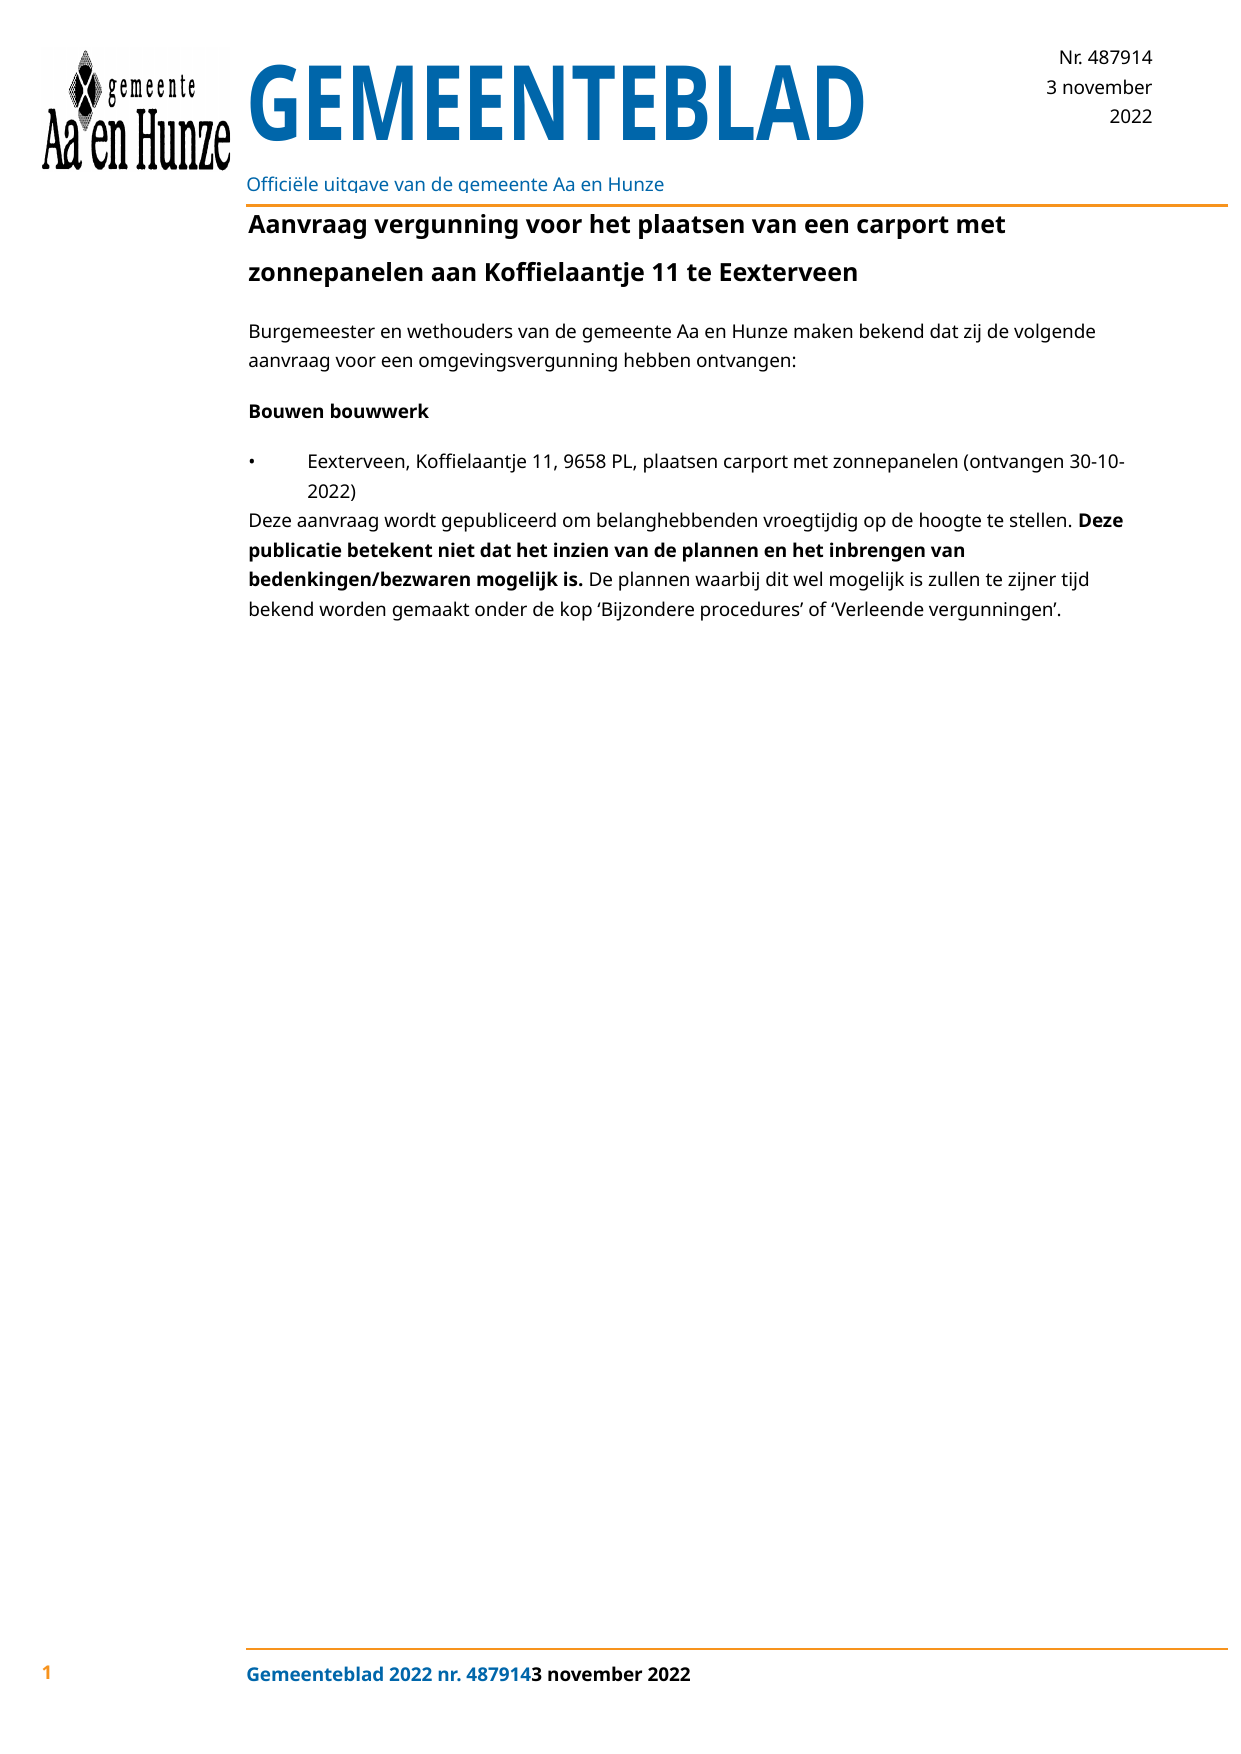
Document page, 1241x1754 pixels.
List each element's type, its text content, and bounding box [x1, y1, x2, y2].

text Bouwen bouwwerk [248, 398, 1152, 424]
text Burgemeester en wethouders van de gemeente Aa en Hunze maken bekend dat zij de volgende aanvraag voor een omgevingsvergunning hebben ontvangen: [248, 318, 1152, 373]
list Eexterveen, Koffielaantje 11, 9658 PL, plaatsen carport met zonnepanelen (ontvangen 30-10-2022) [248, 448, 1152, 504]
text Deze aanvraag wordt gepubliceerd om belanghebbenden vroegtijdig op de hoogte te stellen. Deze publicatie betekent niet dat het inzien van de plannen en het inbrengen van bedenkingen/bezwaren mogelijk is. De plannen waarbij dit wel mogelijk is zullen te zijner tijd bekend worden gemaakt onder de kop ‘Bijzondere procedures’ of ‘Verleende vergunningen’. [248, 507, 1152, 622]
text Aanvraag vergunning voor het plaatsen van een carport met zonnepanelen aan Koffielaantje 11 te Eexterveen [248, 207, 1152, 288]
picture [41, 47, 231, 172]
